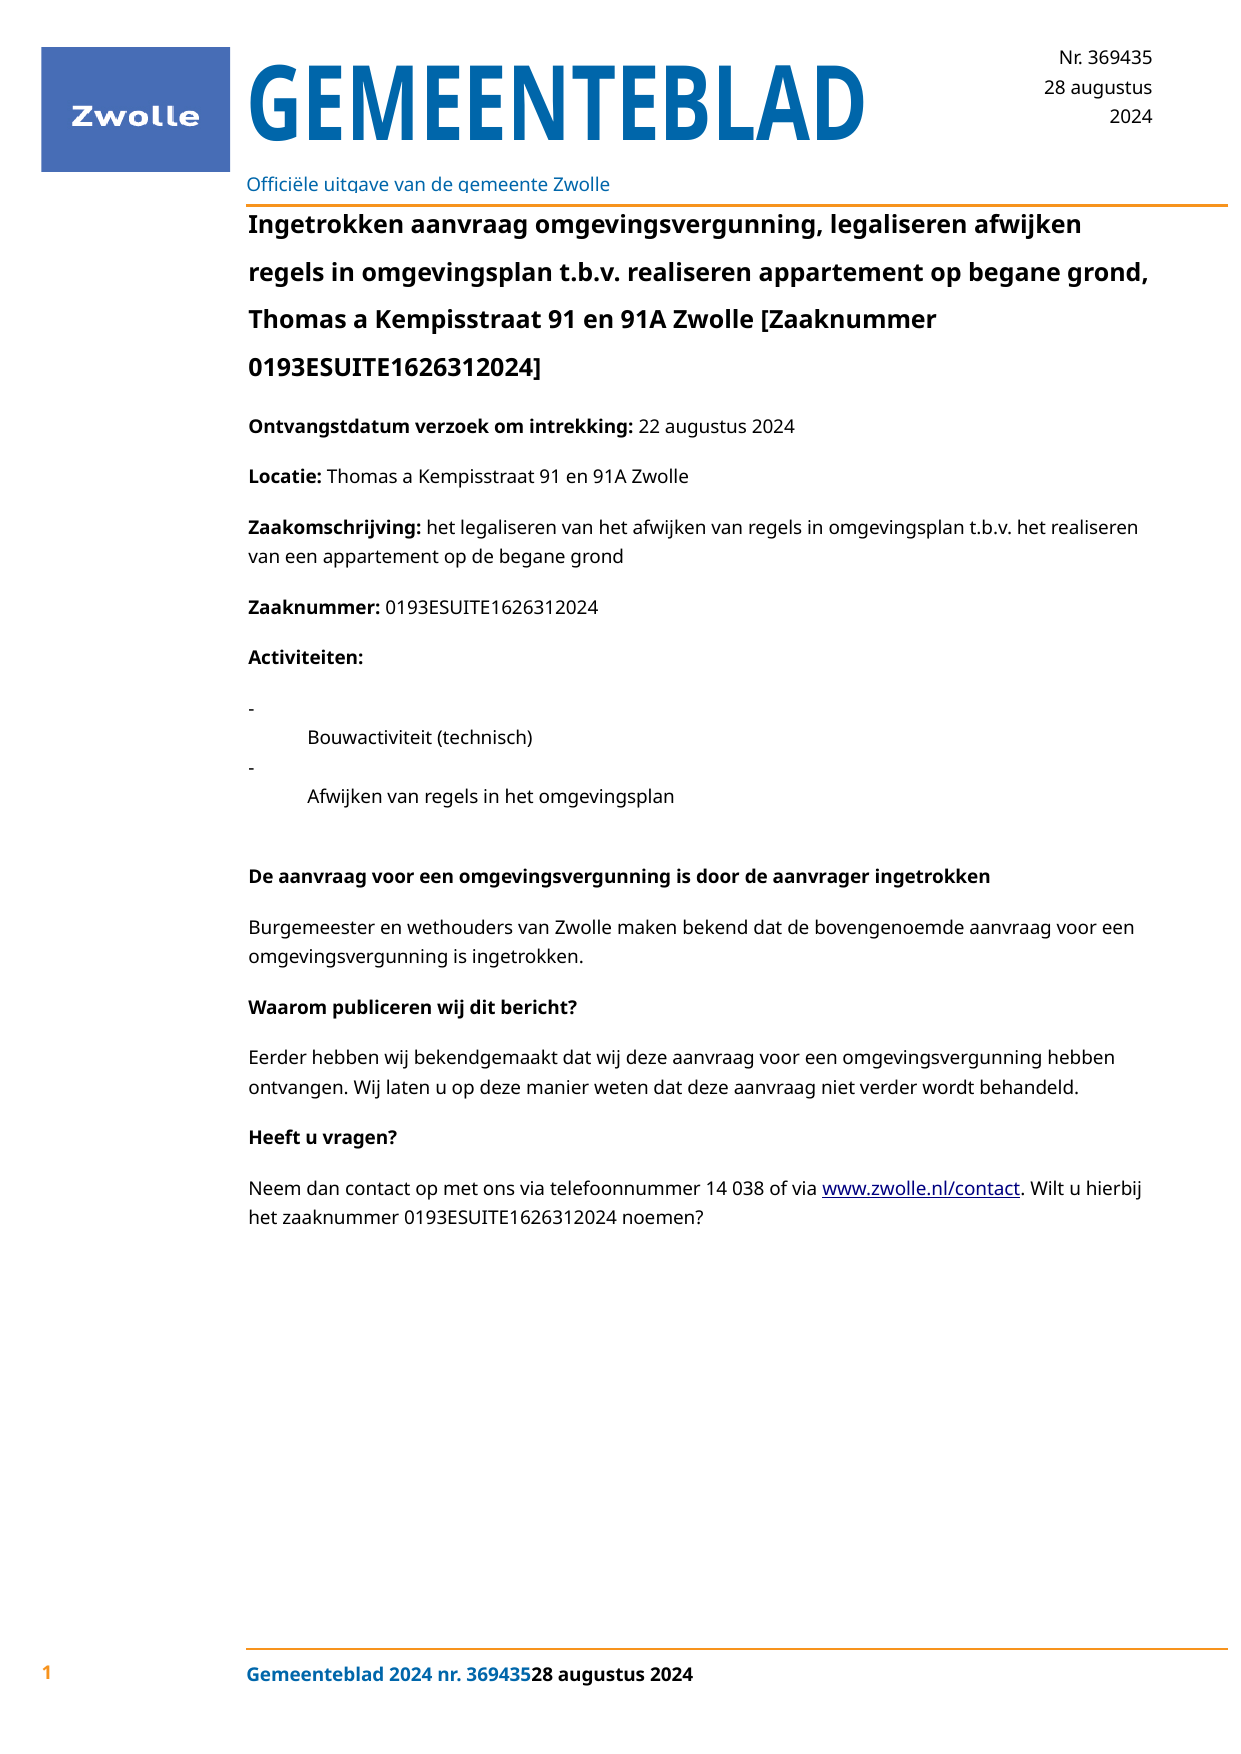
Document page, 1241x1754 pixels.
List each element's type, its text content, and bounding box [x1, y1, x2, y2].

text Neem dan contact op met ons via telefoonnummer 14 038 of via www.zwolle.nl/contact. Wilt u hierbij het zaaknummer 0193ESUITE1626312024 noemen? [248, 1175, 1152, 1230]
text Zaaknummer: 0193ESUITE1626312024 [248, 594, 1152, 620]
text Ingetrokken aanvraag omgevingsvergunning, legaliseren afwijken regels in omgevingsplan t.b.v. realiseren appartement op begane grond, Thomas a Kempisstraat 91 en 91A Zwolle [Zaaknummer 0193ESUITE1626312024] [248, 207, 1152, 384]
text Burgemeester en wethouders van Zwolle maken bekend dat de bovengenoemde aanvraag voor een omgevingsvergunning is ingetrokken. [248, 914, 1152, 969]
text Eerder hebben wij bekendgemaakt dat wij deze aanvraag voor een omgevingsvergunning hebben ontvangen. Wij laten u op deze manier weten dat deze aanvraag niet verder wordt behandeld. [248, 1044, 1152, 1100]
list Bouwactiviteit (technisch) [248, 724, 1152, 750]
text Waarom publiceren wij dit bericht? [248, 994, 1152, 1020]
text Locatie: Thomas a Kempisstraat 91 en 91A Zwolle [248, 463, 1152, 489]
text Zaakomschrijving: het legaliseren van het afwijken van regels in omgevingsplan t.b.v. het realiseren van een appartement op de begane grond [248, 514, 1152, 569]
text Ontvangstdatum verzoek om intrekking: 22 augustus 2024 [248, 413, 1152, 439]
text Activiteiten: [248, 644, 1152, 670]
list Afwijken van regels in het omgevingsplan [248, 783, 1152, 809]
text Heeft u vragen? [248, 1124, 1152, 1150]
picture [41, 47, 231, 172]
text De aanvraag voor een omgevingsvergunning is door de aanvrager ingetrokken [248, 863, 1152, 889]
